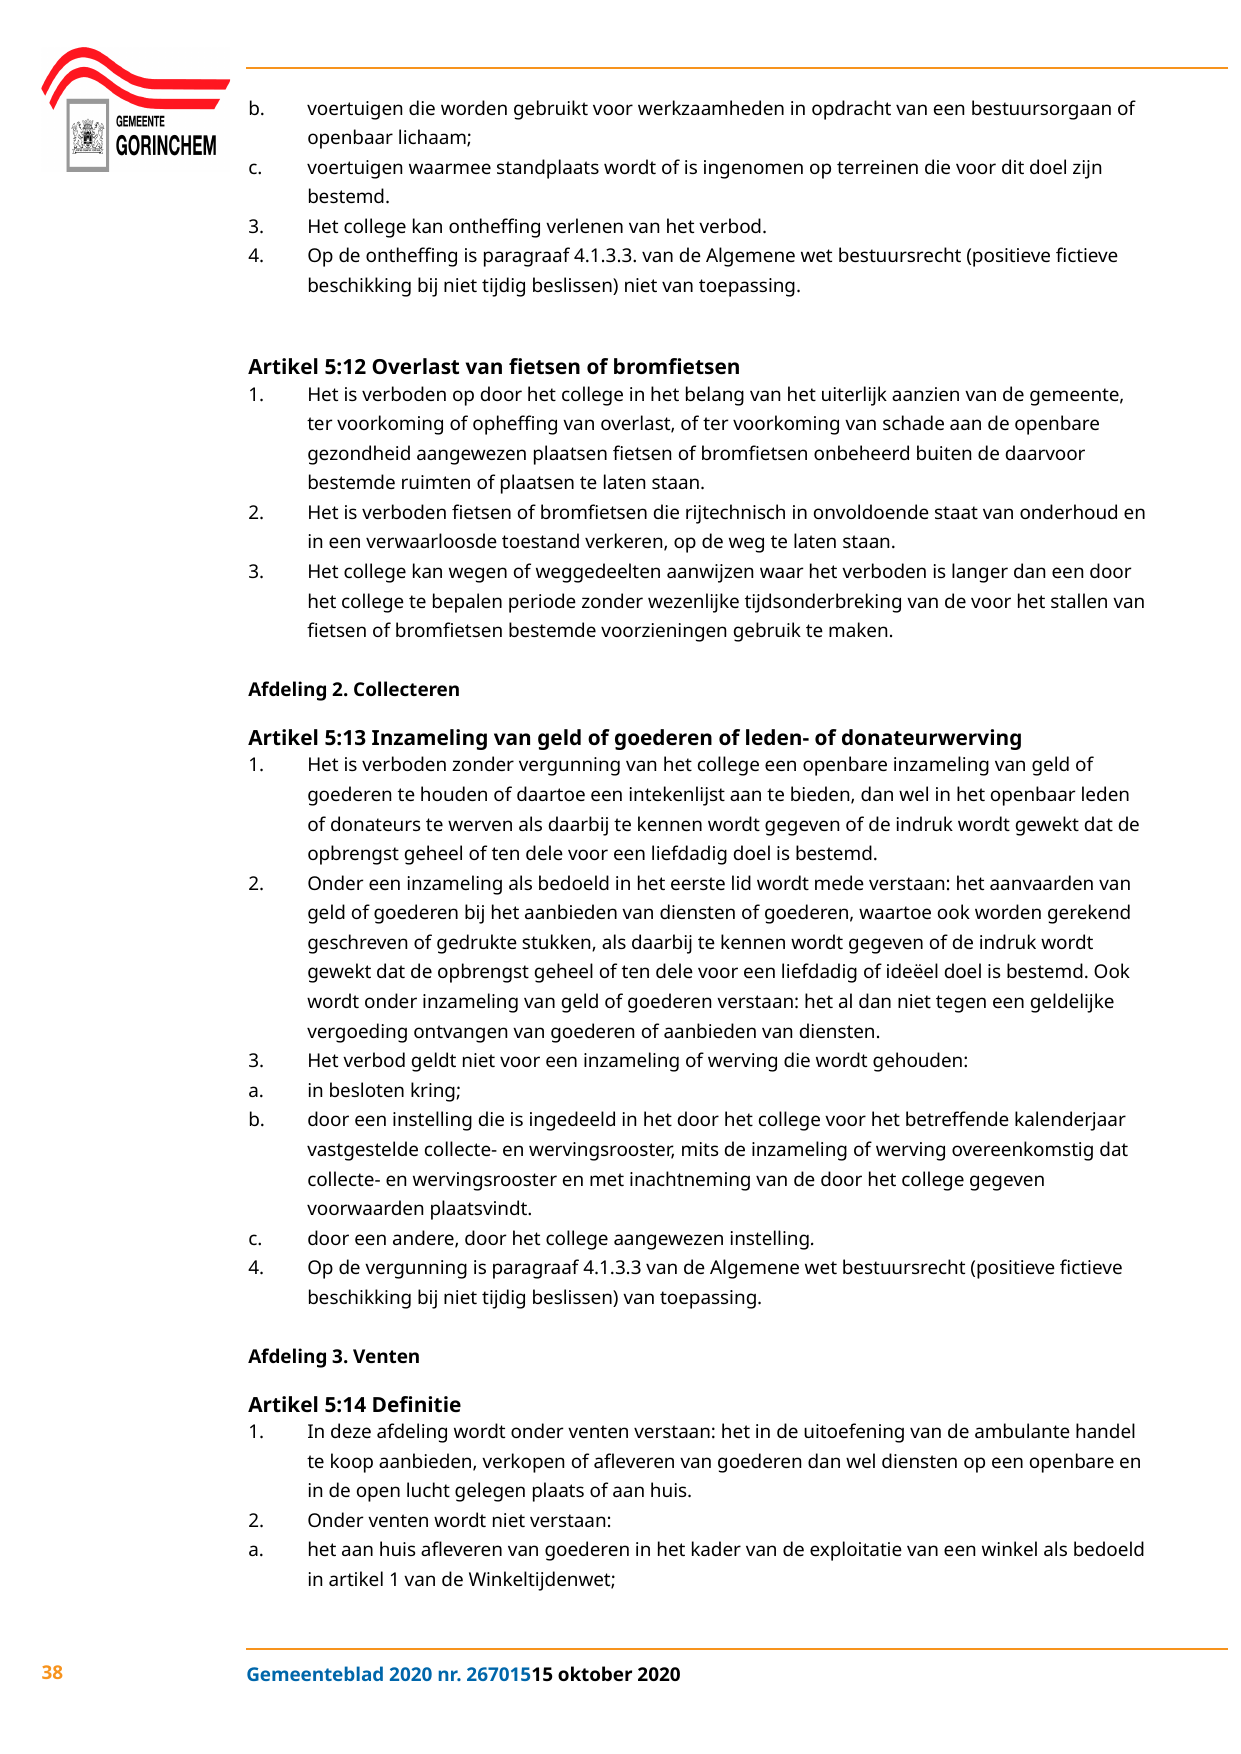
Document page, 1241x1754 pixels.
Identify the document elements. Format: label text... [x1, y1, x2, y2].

text Afdeling 2. Collecteren [248, 677, 1152, 702]
list Het is verboden op door het college in het belang van het uiterlijk aanzien van de gemeente, ter voorkoming of opheffing van overlast, of ter voorkoming van schade aan de openbare gezondheid aangewezen plaatsen fietsen of bromfietsen onbeheerd buiten de daarvoor bestemde ruimten of plaatsen te laten staan. [248, 381, 1152, 495]
list Op de vergunning is paragraaf 4.1.3.3 van de Algemene wet bestuursrecht (positieve fictieve beschikking bij niet tijdig beslissen) van toepassing. [248, 1254, 1152, 1310]
list In deze afdeling wordt onder venten verstaan: het in de uitoefening van de ambulante handel te koop aanbieden, verkopen of afleveren van goederen dan wel diensten op een openbare en in de open lucht gelegen plaats of aan huis. [248, 1418, 1152, 1503]
list het aan huis afleveren van goederen in het kader van de exploitatie van een winkel als bedoeld in artikel 1 van de Winkeltijdenwet; [248, 1537, 1152, 1592]
list Op de ontheffing is paragraaf 4.1.3.3. van de Algemene wet bestuursrecht (positieve fictieve beschikking bij niet tijdig beslissen) niet van toepassing. [248, 243, 1152, 298]
text Afdeling 3. Venten [248, 1343, 1152, 1369]
list Het college kan ontheffing verlenen van het verbod. [248, 213, 1152, 239]
list Het verbod geldt niet voor een inzameling of werving die wordt gehouden: [248, 1047, 1152, 1073]
text Artikel 5:12 Overlast van fietsen of bromfietsen [248, 352, 1152, 381]
list voertuigen waarmee standplaats wordt of is ingenomen op terreinen die voor dit doel zijn bestemd. [248, 154, 1152, 209]
list Het college kan wegen of weggedeelten aanwijzen waar het verboden is langer dan een door het college te bepalen periode zonder wezenlijke tijdsonderbreking van de voor het stallen van fietsen of bromfietsen bestemde voorzieningen gebruik te maken. [248, 558, 1152, 643]
list voertuigen die worden gebruikt voor werkzaamheden in opdracht van een bestuursorgaan of openbaar lichaam; [248, 95, 1152, 150]
list Onder venten wordt niet verstaan: [248, 1507, 1152, 1533]
list door een instelling die is ingedeeld in het door het college voor het betreffende kalenderjaar vastgestelde collecte- en wervingsrooster, mits de inzameling of werving overeenkomstig dat collecte- en wervingsrooster en met inachtneming van de door het college gegeven voorwaarden plaatsvindt. [248, 1107, 1152, 1221]
text Artikel 5:13 Inzameling van geld of goederen of leden- of donateurwerving [248, 723, 1152, 752]
list Onder een inzameling als bedoeld in het eerste lid wordt mede verstaan: het aanvaarden van geld of goederen bij het aanbieden van diensten of goederen, waartoe ook worden gerekend geschreven of gedrukte stukken, als daarbij te kennen wordt gegeven of de indruk wordt gewekt dat de opbrengst geheel of ten dele voor een liefdadig of ideëel doel is bestemd. Ook wordt onder inzameling van geld of goederen verstaan: het al dan niet tegen een geldelijke vergoeding ontvangen van goederen of aanbieden van diensten. [248, 870, 1152, 1043]
list Het is verboden zonder vergunning van het college een openbare inzameling van geld of goederen te houden of daartoe een intekenlijst aan te bieden, dan wel in het openbaar leden of donateurs te werven als daarbij te kennen wordt gegeven of de indruk wordt gewekt dat de opbrengst geheel of ten dele voor een liefdadig doel is bestemd. [248, 752, 1152, 866]
list in besloten kring; [248, 1077, 1152, 1103]
picture [41, 47, 231, 172]
text Artikel 5:14 Definitie [248, 1390, 1152, 1418]
list Het is verboden fietsen of bromfietsen die rijtechnisch in onvoldoende staat van onderhoud en in een verwaarloosde toestand verkeren, op de weg te laten staan. [248, 499, 1152, 554]
list door een andere, door het college aangewezen instelling. [248, 1225, 1152, 1251]
